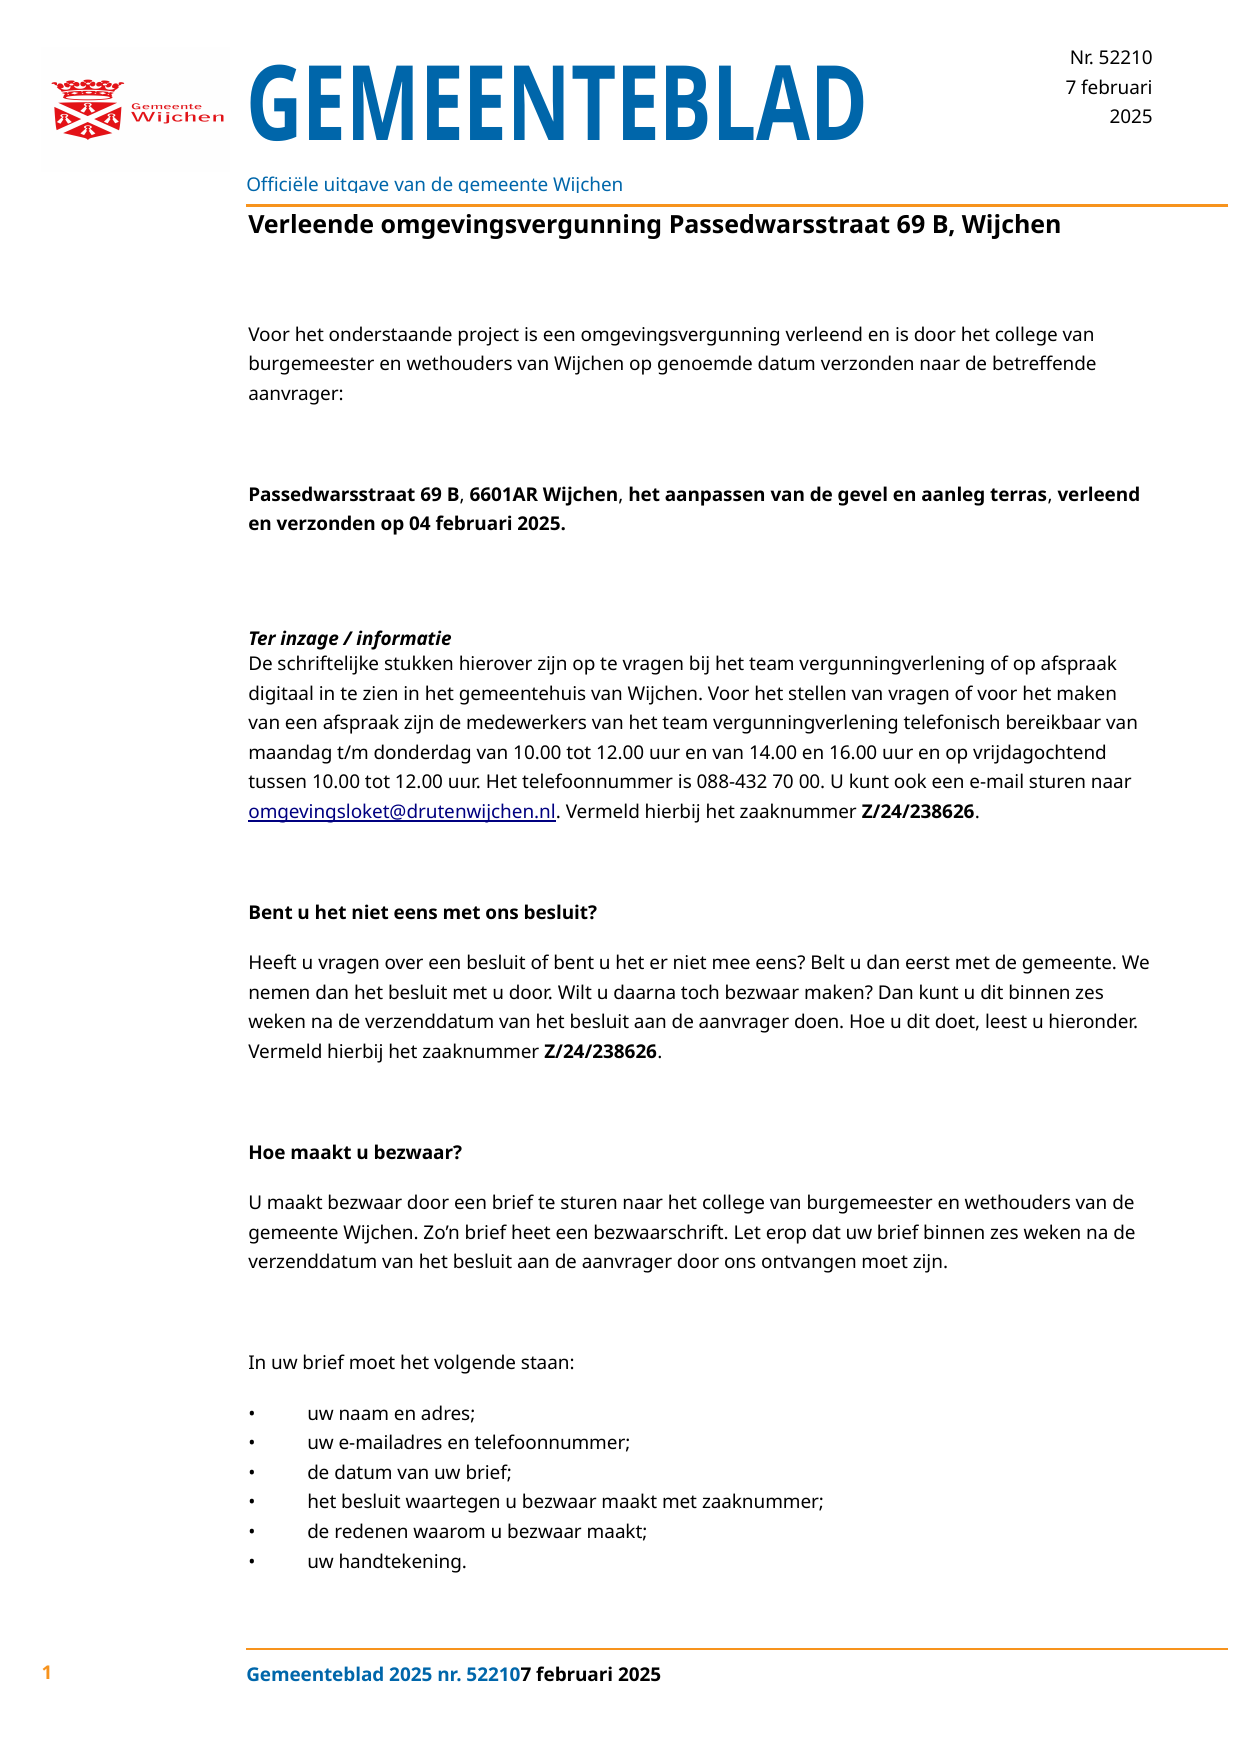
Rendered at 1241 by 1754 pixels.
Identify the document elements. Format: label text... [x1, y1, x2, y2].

list uw naam en adres; [248, 1400, 1152, 1426]
text Passedwarsstraat 69 B, 6601AR Wijchen, het aanpassen van de gevel en aanleg terras, verleend en verzonden op 04 februari 2025. [248, 481, 1152, 536]
text Heeft u vragen over een besluit of bent u het er niet mee eens? Belt u dan eerst met de gemeente. We nemen dan het besluit met u door. Wilt u daarna toch bezwaar maken? Dan kunt u dit binnen zes weken na de verzenddatum van het besluit aan de aanvrager doen. Hoe u dit doet, leest u hieronder. Vermeld hierbij het zaaknummer Z/24/238626. [248, 949, 1152, 1064]
text Bent u het niet eens met ons besluit? [248, 899, 1152, 925]
list het besluit waartegen u bezwaar maakt met zaaknummer; [248, 1489, 1152, 1514]
text De schriftelijke stukken hierover zijn op te vragen bij het team vergunningverlening of op afspraak digitaal in te zien in het gemeentehuis van Wijchen. Voor het stellen van vragen of voor het maken van een afspraak zijn de medewerkers van het team vergunningverlening telefonisch bereikbaar van maandag t/m donderdag van 10.00 tot 12.00 uur en van 14.00 en 16.00 uur en op vrijdagochtend tussen 10.00 tot 12.00 uur. Het telefoonnummer is 088-432 70 00. U kunt ook een e-mail sturen naar omgevingsloket@drutenwijchen.nl. Vermeld hierbij het zaaknummer Z/24/238626. [248, 650, 1152, 824]
text In uw brief moet het volgende staan: [248, 1349, 1152, 1375]
picture [41, 47, 231, 172]
text Ter inzage / informatie [248, 625, 1152, 650]
list uw handtekening. [248, 1548, 1152, 1574]
text Verleende omgevingsvergunning Passedwarsstraat 69 B, Wijchen [248, 207, 1152, 241]
text Hoe maakt u bezwaar? [248, 1139, 1152, 1165]
text U maakt bezwaar door een brief te sturen naar het college van burgemeester en wethouders van de gemeente Wijchen. Zo’n brief heet een bezwaarschrift. Let erop dat uw brief binnen zes weken na de verzenddatum van het besluit aan de aanvrager door ons ontvangen moet zijn. [248, 1189, 1152, 1274]
list de datum van uw brief; [248, 1459, 1152, 1485]
list de redenen waarom u bezwaar maakt; [248, 1518, 1152, 1544]
text Voor het onderstaande project is een omgevingsvergunning verleend en is door het college van burgemeester en wethouders van Wijchen op genoemde datum verzonden naar de betreffende aanvrager: [248, 321, 1152, 406]
list uw e-mailadres en telefoonnummer; [248, 1429, 1152, 1455]
